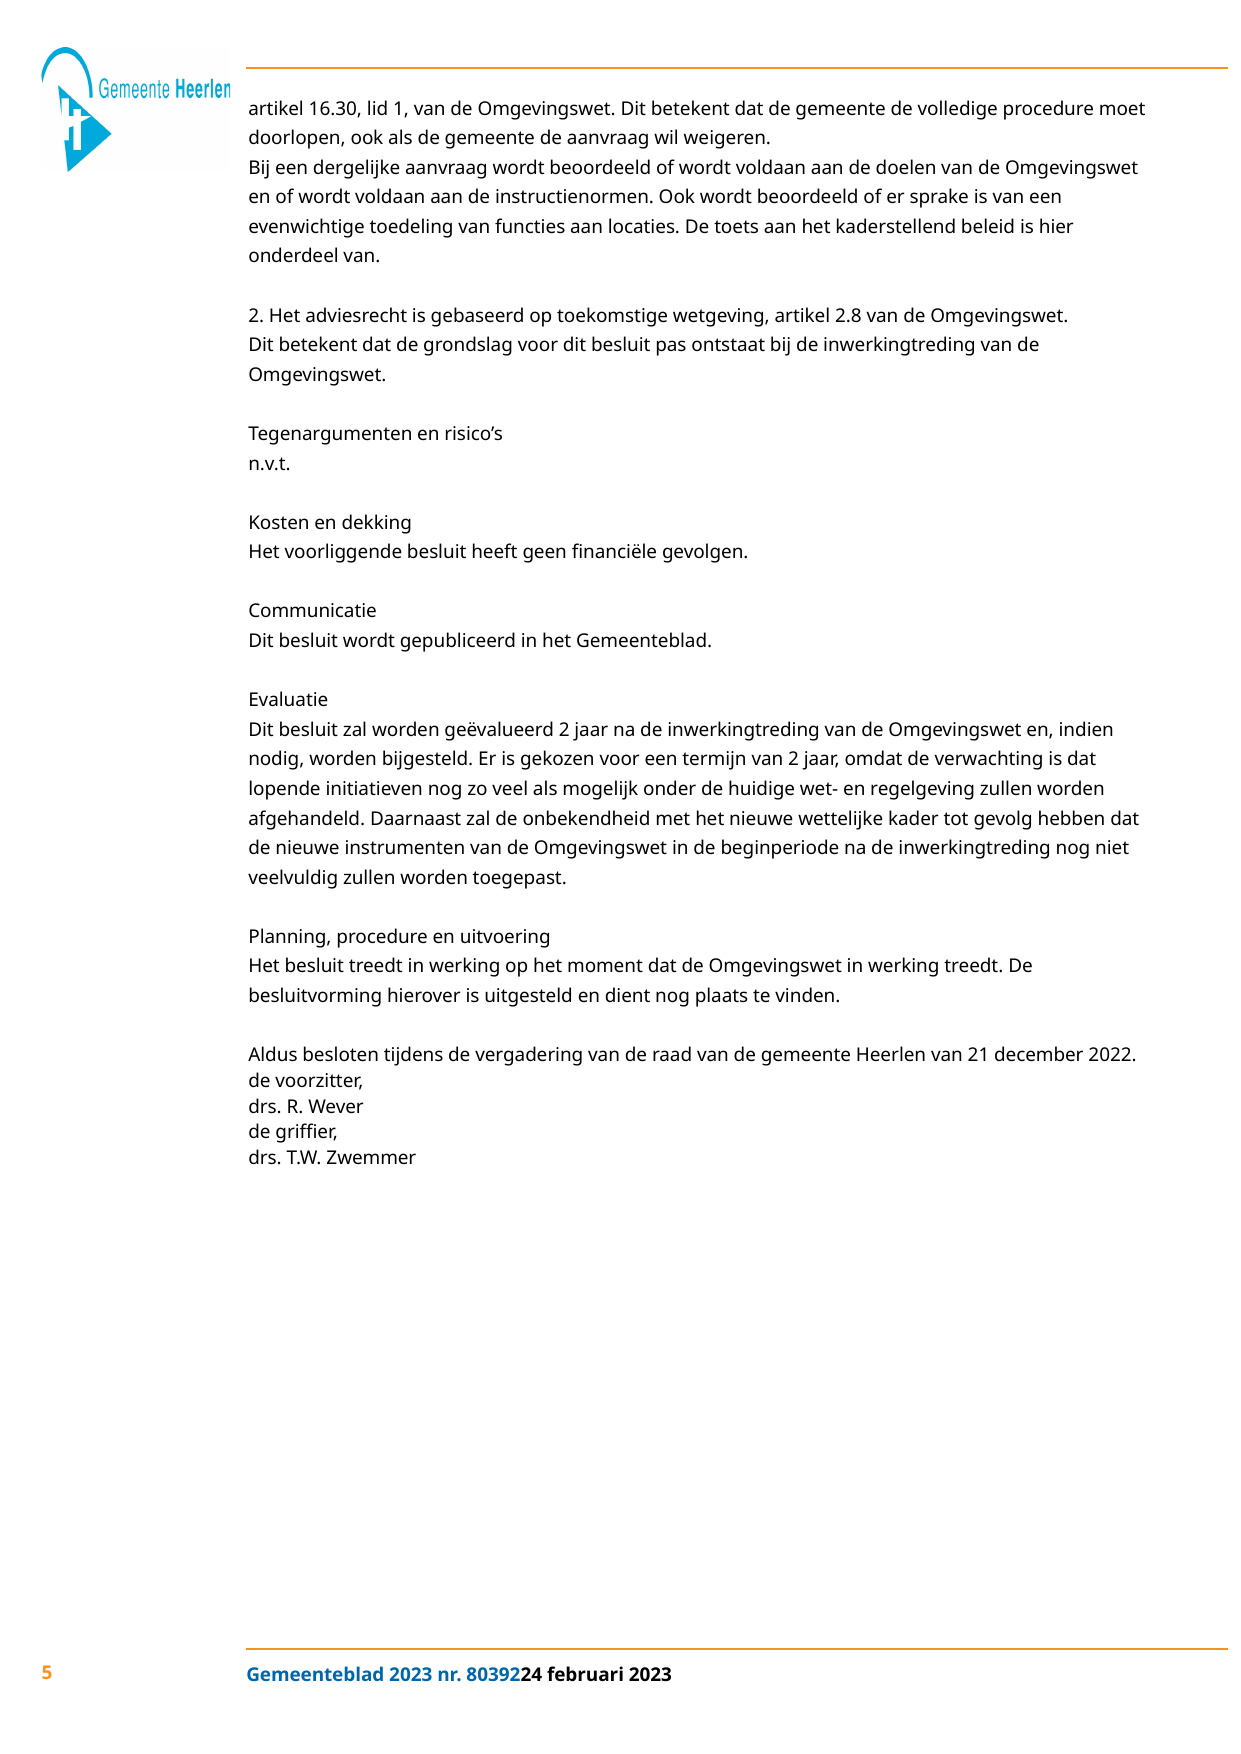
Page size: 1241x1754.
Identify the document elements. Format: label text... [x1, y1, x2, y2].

text Bij een dergelijke aanvraag wordt beoordeeld of wordt voldaan aan de doelen van de Omgevingswet en of wordt voldaan aan de instructienormen. Ook wordt beoordeeld of er sprake is van een evenwichtige toedeling van functies aan locaties. De toets aan het kaderstellend beleid is hier onderdeel van. [248, 154, 1152, 268]
text Het besluit treedt in werking op het moment dat de Omgevingswet in werking treedt. De besluitvorming hierover is uitgesteld en dient nog plaats te vinden. [248, 953, 1152, 1008]
text Aldus besloten tijdens de vergadering van de raad van de gemeente Heerlen van 21 december 2022. [248, 1041, 1152, 1067]
text Planning, procedure en uitvoering [248, 923, 1152, 949]
text Tegenargumenten en risico’s [248, 420, 1152, 446]
text Dit besluit wordt gepubliceerd in het Gemeenteblad. [248, 627, 1152, 653]
text drs. R. Wever [248, 1093, 1152, 1119]
text de griffier, [248, 1119, 1152, 1144]
text de voorzitter, [248, 1067, 1152, 1093]
picture [41, 47, 59, 70]
text Communicatie [248, 598, 1152, 623]
text Dit betekent dat de grondslag voor dit besluit pas ontstaat bij de inwerkingtreding van de Omgevingswet. [248, 331, 1152, 387]
text Kosten en dekking [248, 509, 1152, 535]
text Evaluatie [248, 686, 1152, 712]
text artikel 16.30, lid 1, van de Omgevingswet. Dit betekent dat de gemeente de volledige procedure moet doorlopen, ook als de gemeente de aanvraag wil weigeren. [248, 95, 1152, 150]
text Het voorliggende besluit heeft geen financiële gevolgen. [248, 538, 1152, 564]
picture [41, 47, 231, 172]
text Dit besluit zal worden geëvalueerd 2 jaar na de inwerkingtreding van de Omgevingswet en, indien nodig, worden bijgesteld. Er is gekozen voor een termijn van 2 jaar, omdat de verwachting is dat lopende initiatieven nog zo veel als mogelijk onder de huidige wet- en regelgeving zullen worden afgehandeld. Daarnaast zal de onbekendheid met het nieuwe wettelijke kader tot gevolg hebben dat de nieuwe instrumenten van de Omgevingswet in de beginperiode na de inwerkingtreding nog niet veelvuldig zullen worden toegepast. [248, 716, 1152, 890]
text n.v.t. [248, 450, 1152, 476]
text 2. Het adviesrecht is gebaseerd op toekomstige wetgeving, artikel 2.8 van de Omgevingswet. [248, 302, 1152, 328]
text drs. T.W. Zwemmer [248, 1144, 1152, 1170]
